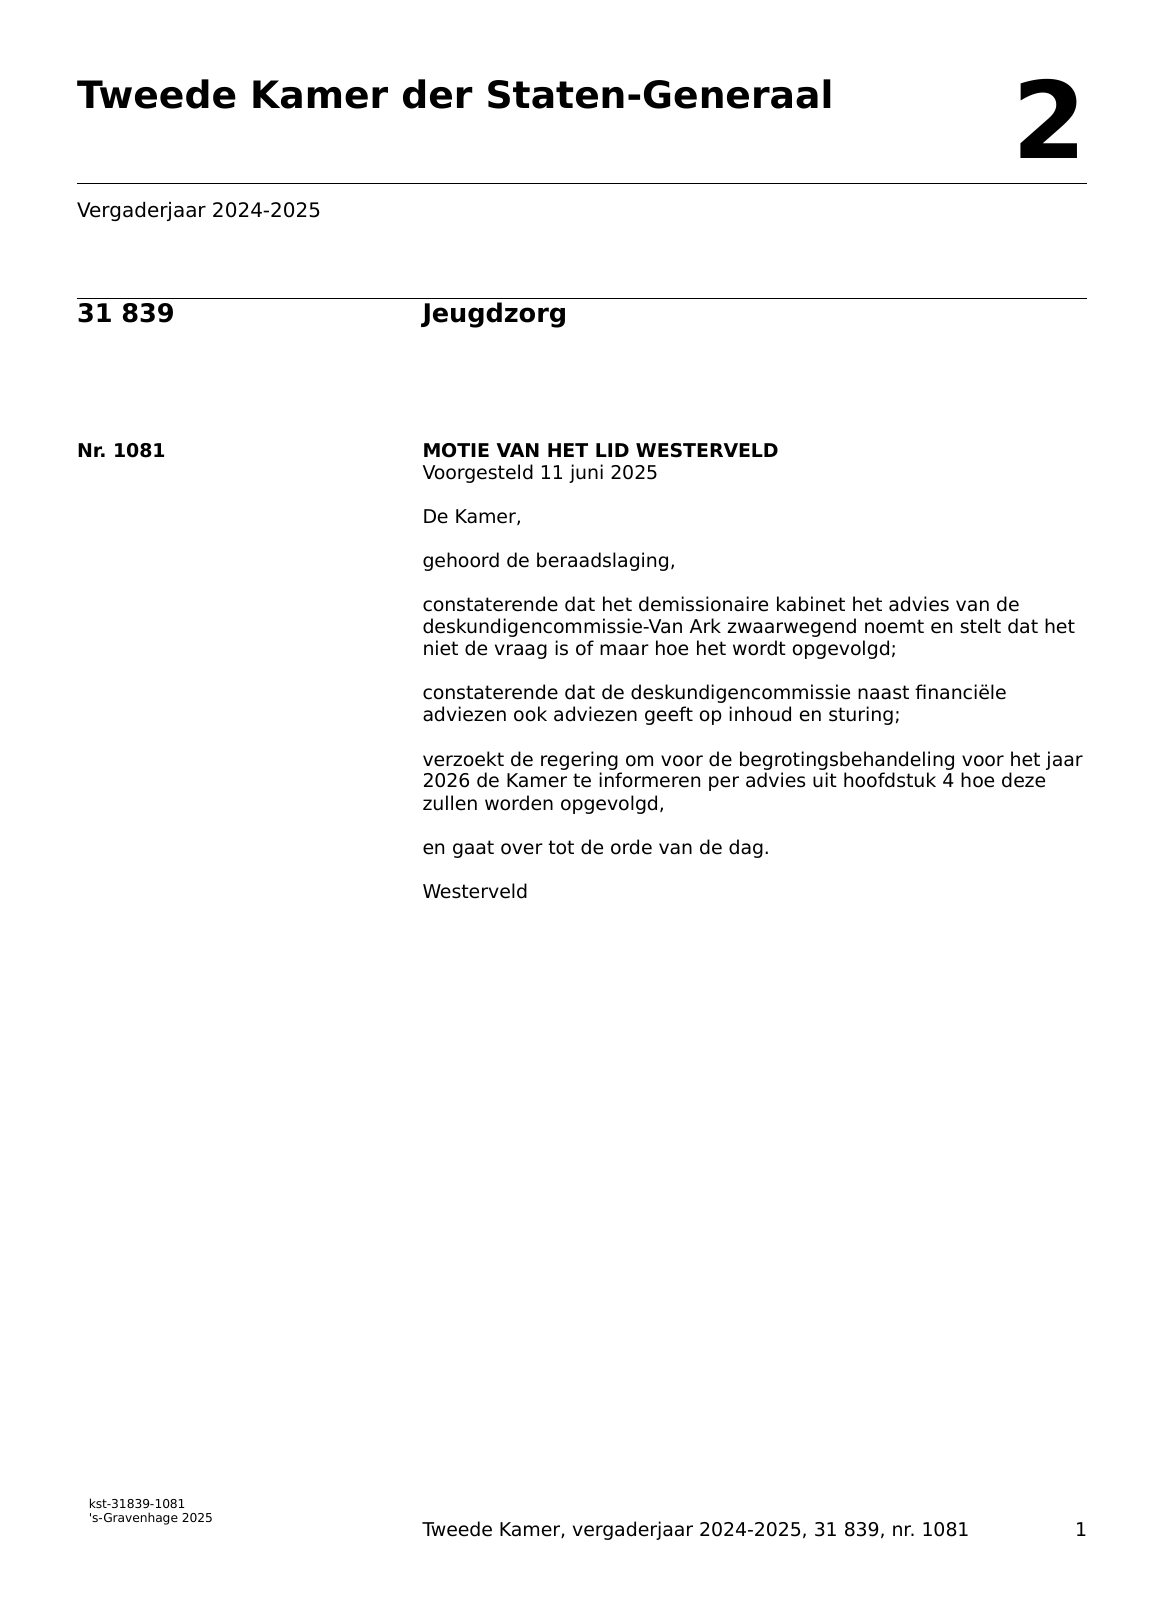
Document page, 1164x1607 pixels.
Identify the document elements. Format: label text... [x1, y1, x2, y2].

table_header 2 [886, 59, 1087, 183]
text Westerveld [422, 881, 1087, 903]
text en gaat over tot de orde van de dag. [422, 837, 1087, 858]
text gehoord de beraadslaging, [422, 550, 1087, 572]
text constaterende dat de deskundigencommissie naast financiële adviezen ook adviezen geeft op inhoud en sturing; [422, 682, 1087, 726]
table_header Tweede Kamer der Staten-Generaal [77, 59, 886, 183]
text 's-Gravenhage 2025 [88, 1511, 323, 1525]
text constaterende dat het demissionaire kabinet het advies van de deskundigencommissie-Van Ark zwaarwegend noemt en stelt dat het niet de vraag is of maar hoe het wordt opgevolgd; [422, 594, 1087, 660]
text De Kamer, [422, 506, 1087, 528]
table_cell Vergaderjaar 2024-2025 [77, 184, 1087, 298]
subtitle Nr. 1081 MOTIE VAN HET LID WESTERVELD [77, 440, 1087, 462]
text verzoekt de regering om voor de begrotingsbehandeling voor het jaar 2026 de Kamer te informeren per advies uit hoofdstuk 4 hoe deze zullen worden opgevolgd, [422, 748, 1087, 814]
text Voorgesteld 11 juni 2025 [422, 462, 1087, 484]
text kst-31839-1081 [88, 1497, 323, 1511]
subtitle 31 839 Jeugdzorg [77, 299, 1087, 329]
